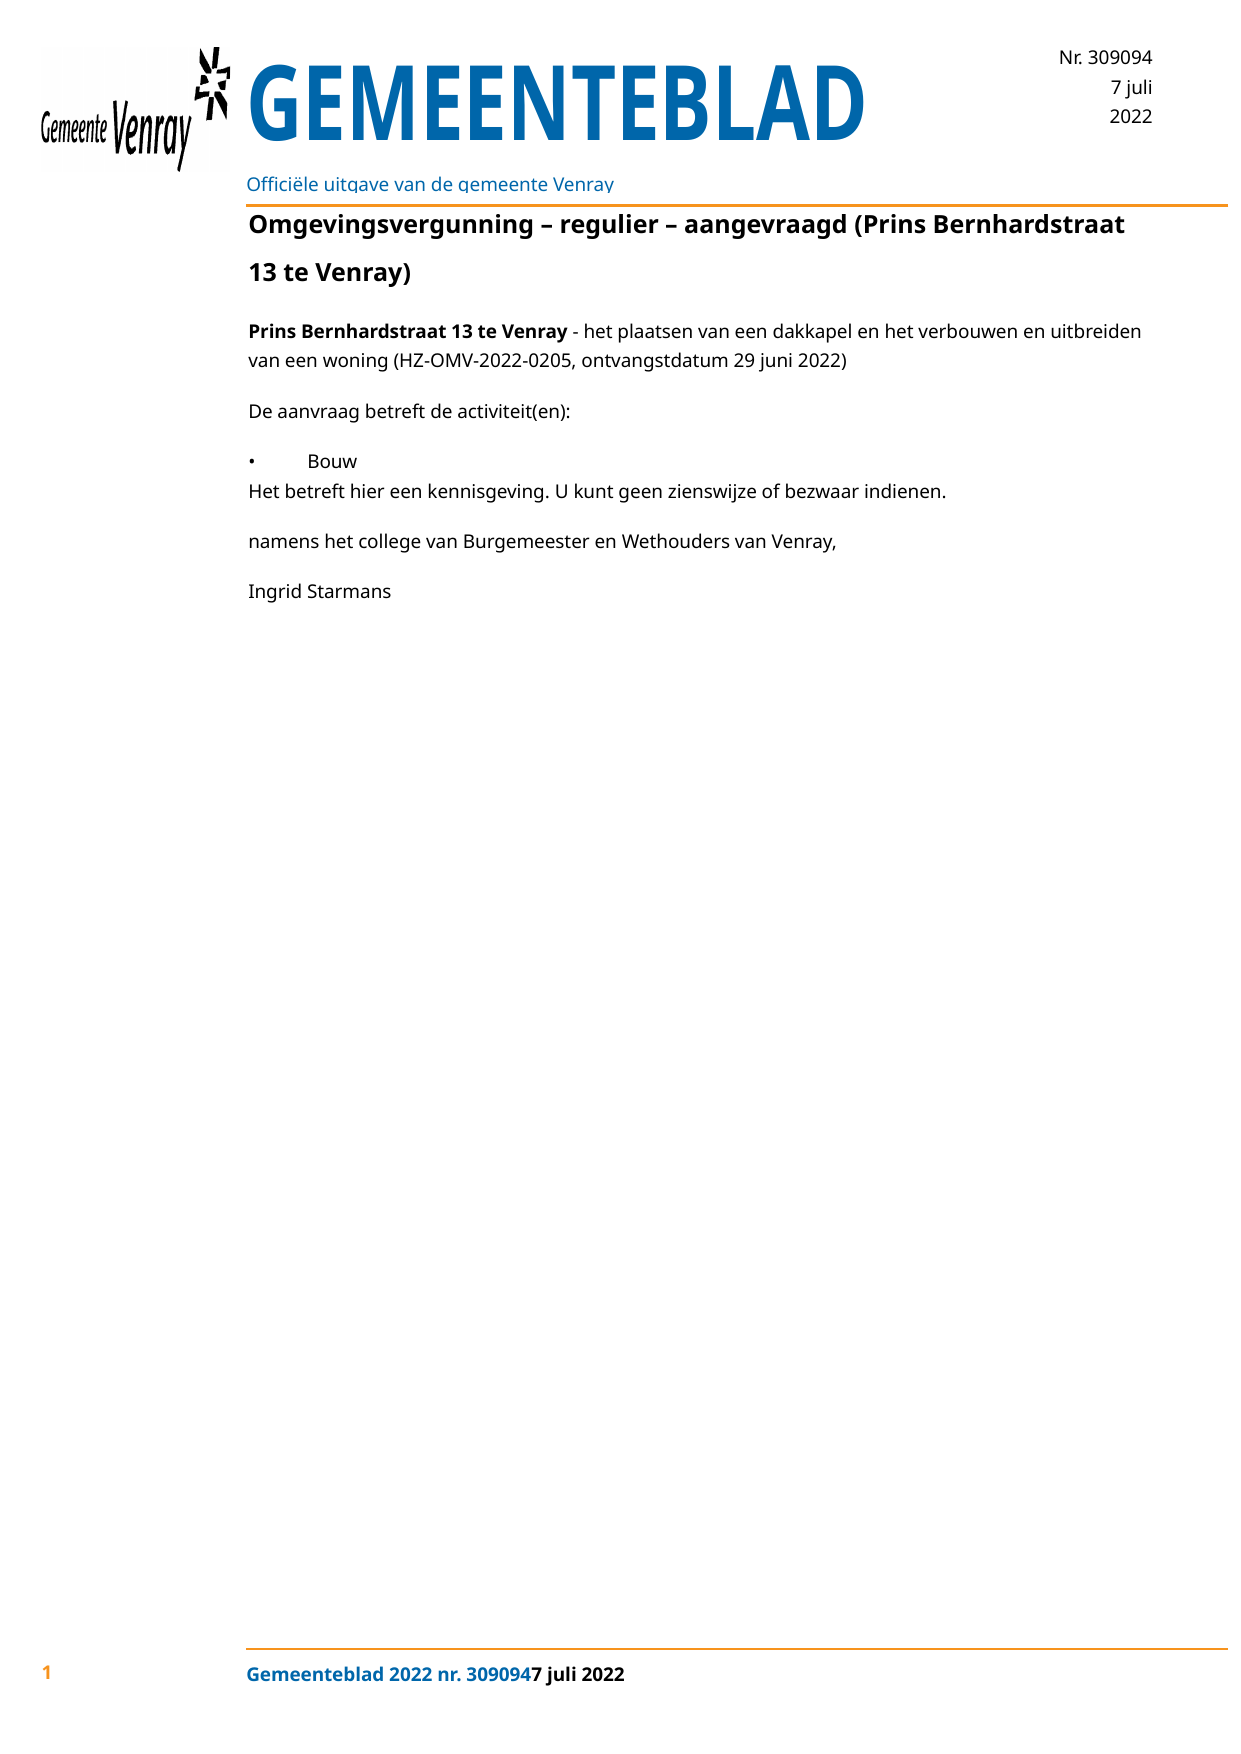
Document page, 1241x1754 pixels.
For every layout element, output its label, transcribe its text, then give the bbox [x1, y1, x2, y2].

list Bouw [248, 448, 1152, 474]
picture [41, 47, 231, 172]
text Ingrid Starmans [248, 579, 1152, 604]
text Het betreft hier een kennisgeving. U kunt geen zienswijze of bezwaar indienen. [248, 478, 1152, 504]
text Omgevingsvergunning – regulier – aangevraagd (Prins Bernhardstraat 13 te Venray) [248, 207, 1152, 288]
text De aanvraag betreft de activiteit(en): [248, 398, 1152, 424]
text Prins Bernhardstraat 13 te Venray - het plaatsen van een dakkapel en het verbouwen en uitbreiden van een woning (HZ-OMV-2022-0205, ontvangstdatum 29 juni 2022) [248, 318, 1152, 373]
text namens het college van Burgemeester en Wethouders van Venray, [248, 528, 1152, 554]
